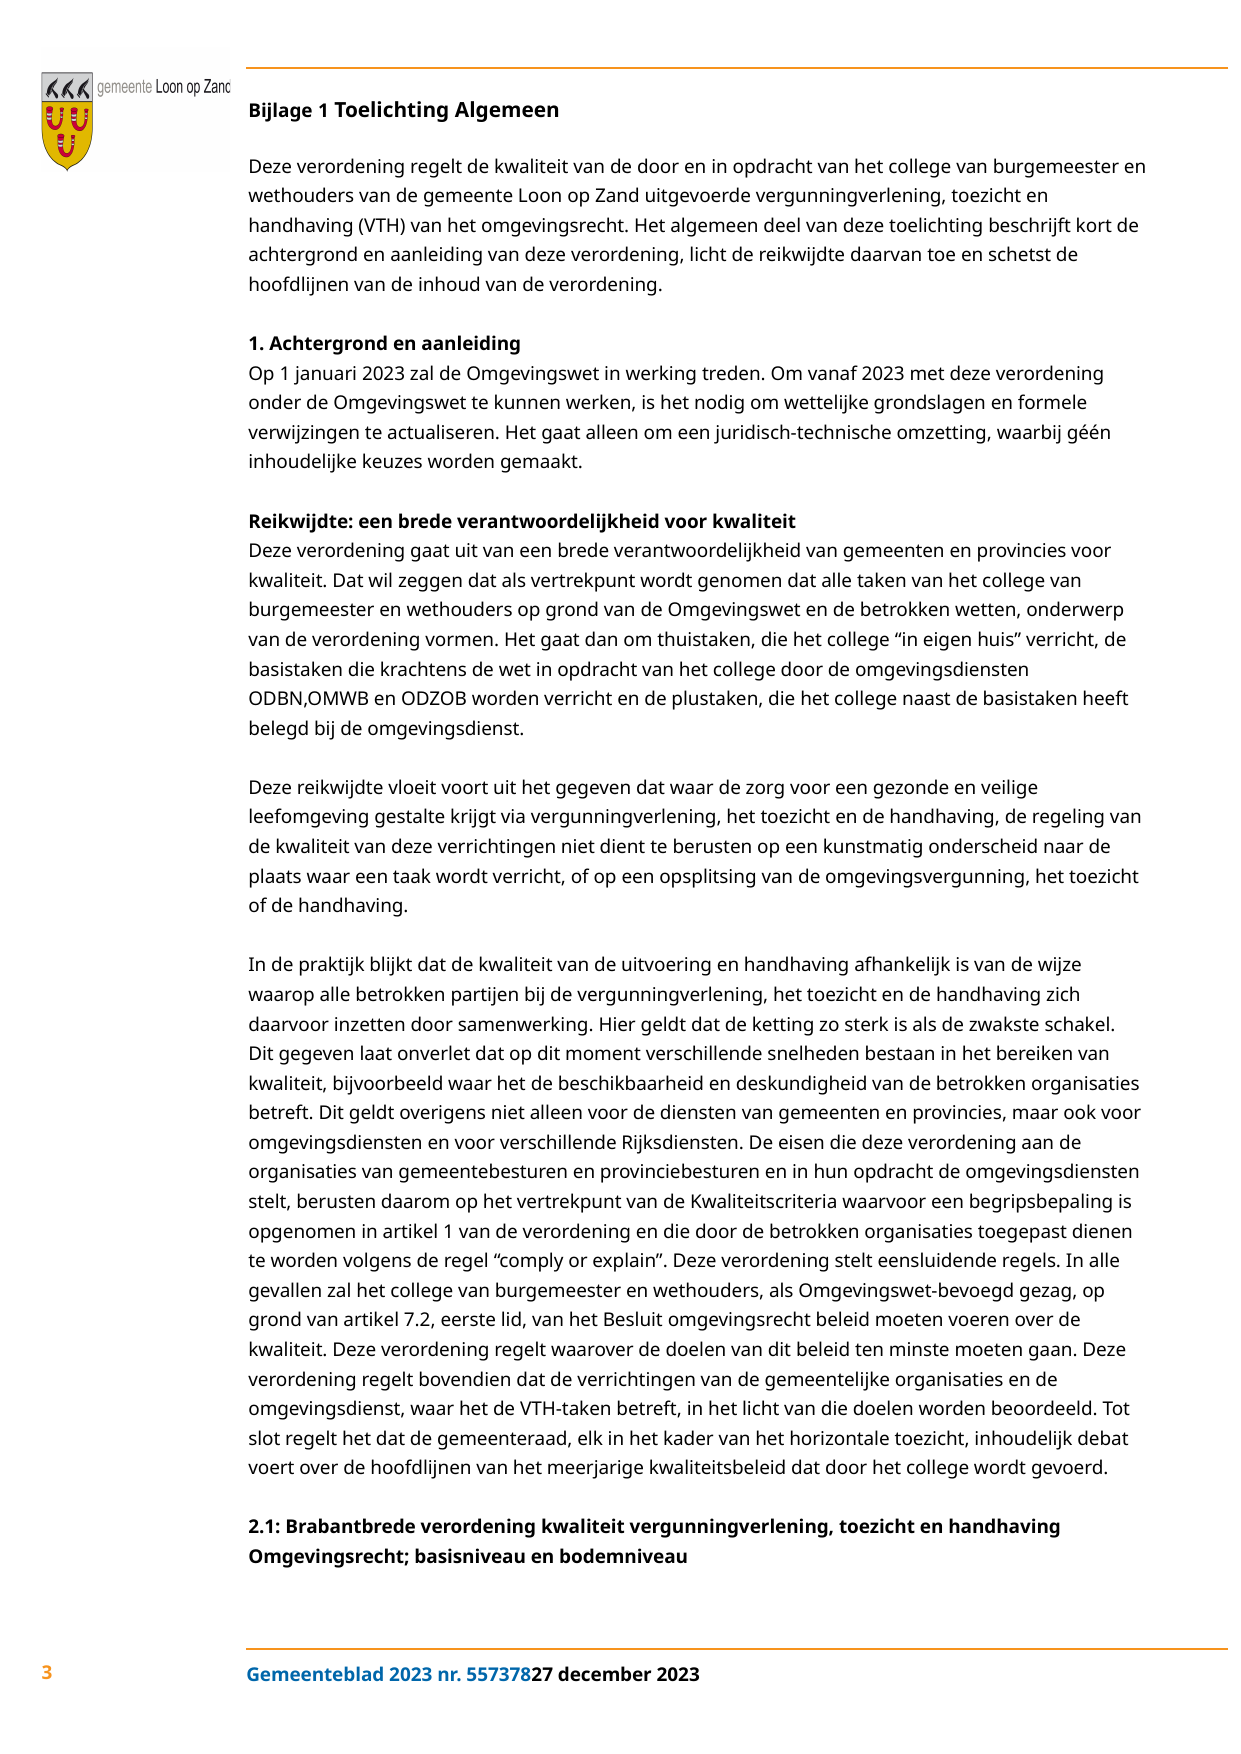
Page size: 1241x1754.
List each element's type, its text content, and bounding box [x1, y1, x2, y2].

text Dit gegeven laat onverlet dat op dit moment verschillende snelheden bestaan in het bereiken van kwaliteit, bijvoorbeeld waar het de beschikbaarheid en deskundigheid van de betrokken organisaties betreft. Dit geldt overigens niet alleen voor de diensten van gemeenten en provincies, maar ook voor omgevingsdiensten en voor verschillende Rijksdiensten. De eisen die deze verordening aan de organisaties van gemeentebesturen en provinciebesturen en in hun opdracht de omgevingsdiensten stelt, berusten daarom op het vertrekpunt van de Kwaliteitscriteria waarvoor een begripsbepaling is opgenomen in artikel 1 van de verordening en die door de betrokken organisaties toegepast dienen te worden volgens de regel “comply or explain”. Deze verordening stelt eensluidende regels. In alle gevallen zal het college van burgemeester en wethouders, als Omgevingswet-bevoegd gezag, op grond van artikel 7.2, eerste lid, van het Besluit omgevingsrecht beleid moeten voeren over de kwaliteit. Deze verordening regelt waarover de doelen van dit beleid ten minste moeten gaan. Deze verordening regelt bovendien dat de verrichtingen van de gemeentelijke organisaties en de omgevingsdienst, waar het de VTH-taken betreft, in het licht van die doelen worden beoordeeld. Tot slot regelt het dat de gemeenteraad, elk in het kader van het horizontale toezicht, inhoudelijk debat voert over de hoofdlijnen van het meerjarige kwaliteitsbeleid dat door het college wordt gevoerd. [248, 1040, 1152, 1480]
text Bijlage 1 Toelichting Algemeen [248, 95, 1152, 123]
picture [41, 47, 231, 172]
text Reikwijdte: een brede verantwoordelijkheid voor kwaliteit [248, 508, 1152, 534]
text Deze verordening regelt de kwaliteit van de door en in opdracht van het college van burgemeester en wethouders van de gemeente Loon op Zand uitgevoerde vergunningverlening, toezicht en handhaving (VTH) van het omgevingsrecht. Het algemeen deel van deze toelichting beschrijft kort de achtergrond en aanleiding van deze verordening, licht de reikwijdte daarvan toe en schetst de hoofdlijnen van de inhoud van de verordening. [248, 153, 1152, 297]
text In de praktijk blijkt dat de kwaliteit van de uitvoering en handhaving afhankelijk is van de wijze waarop alle betrokken partijen bij de vergunningverlening, het toezicht en de handhaving zich daarvoor inzetten door samenwerking. Hier geldt dat de ketting zo sterk is als de zwakste schakel. [248, 952, 1152, 1037]
text Op 1 januari 2023 zal de Omgevingswet in werking treden. Om vanaf 2023 met deze verordening onder de Omgevingswet te kunnen werken, is het nodig om wettelijke grondslagen en formele verwijzingen te actualiseren. Het gaat alleen om een juridisch-technische omzetting, waarbij géén inhoudelijke keuzes worden gemaakt. [248, 360, 1152, 474]
text Deze verordening gaat uit van een brede verantwoordelijkheid van gemeenten en provincies voor kwaliteit. Dat wil zeggen dat als vertrekpunt wordt genomen dat alle taken van het college van burgemeester en wethouders op grond van de Omgevingswet en de betrokken wetten, onderwerp van de verordening vormen. Het gaat dan om thuistaken, die het college “in eigen huis” verricht, de basistaken die krachtens de wet in opdracht van het college door de omgevingsdiensten ODBN,OMWB en ODZOB worden verricht en de plustaken, die het college naast de basistaken heeft belegd bij de omgevingsdienst. [248, 537, 1152, 741]
text Deze reikwijdte vloeit voort uit het gegeven dat waar de zorg voor een gezonde en veilige leefomgeving gestalte krijgt via vergunningverlening, het toezicht en de handhaving, de regeling van de kwaliteit van deze verrichtingen niet dient te berusten op een kunstmatig onderscheid naar de plaats waar een taak wordt verricht, of op een opsplitsing van de omgevingsvergunning, het toezicht of de handhaving. [248, 774, 1152, 918]
text 2.1: Brabantbrede verordening kwaliteit vergunningverlening, toezicht en handhaving Omgevingsrecht; basisniveau en bodemniveau [248, 1514, 1152, 1569]
text 1. Achtergrond en aanleiding [248, 330, 1152, 356]
